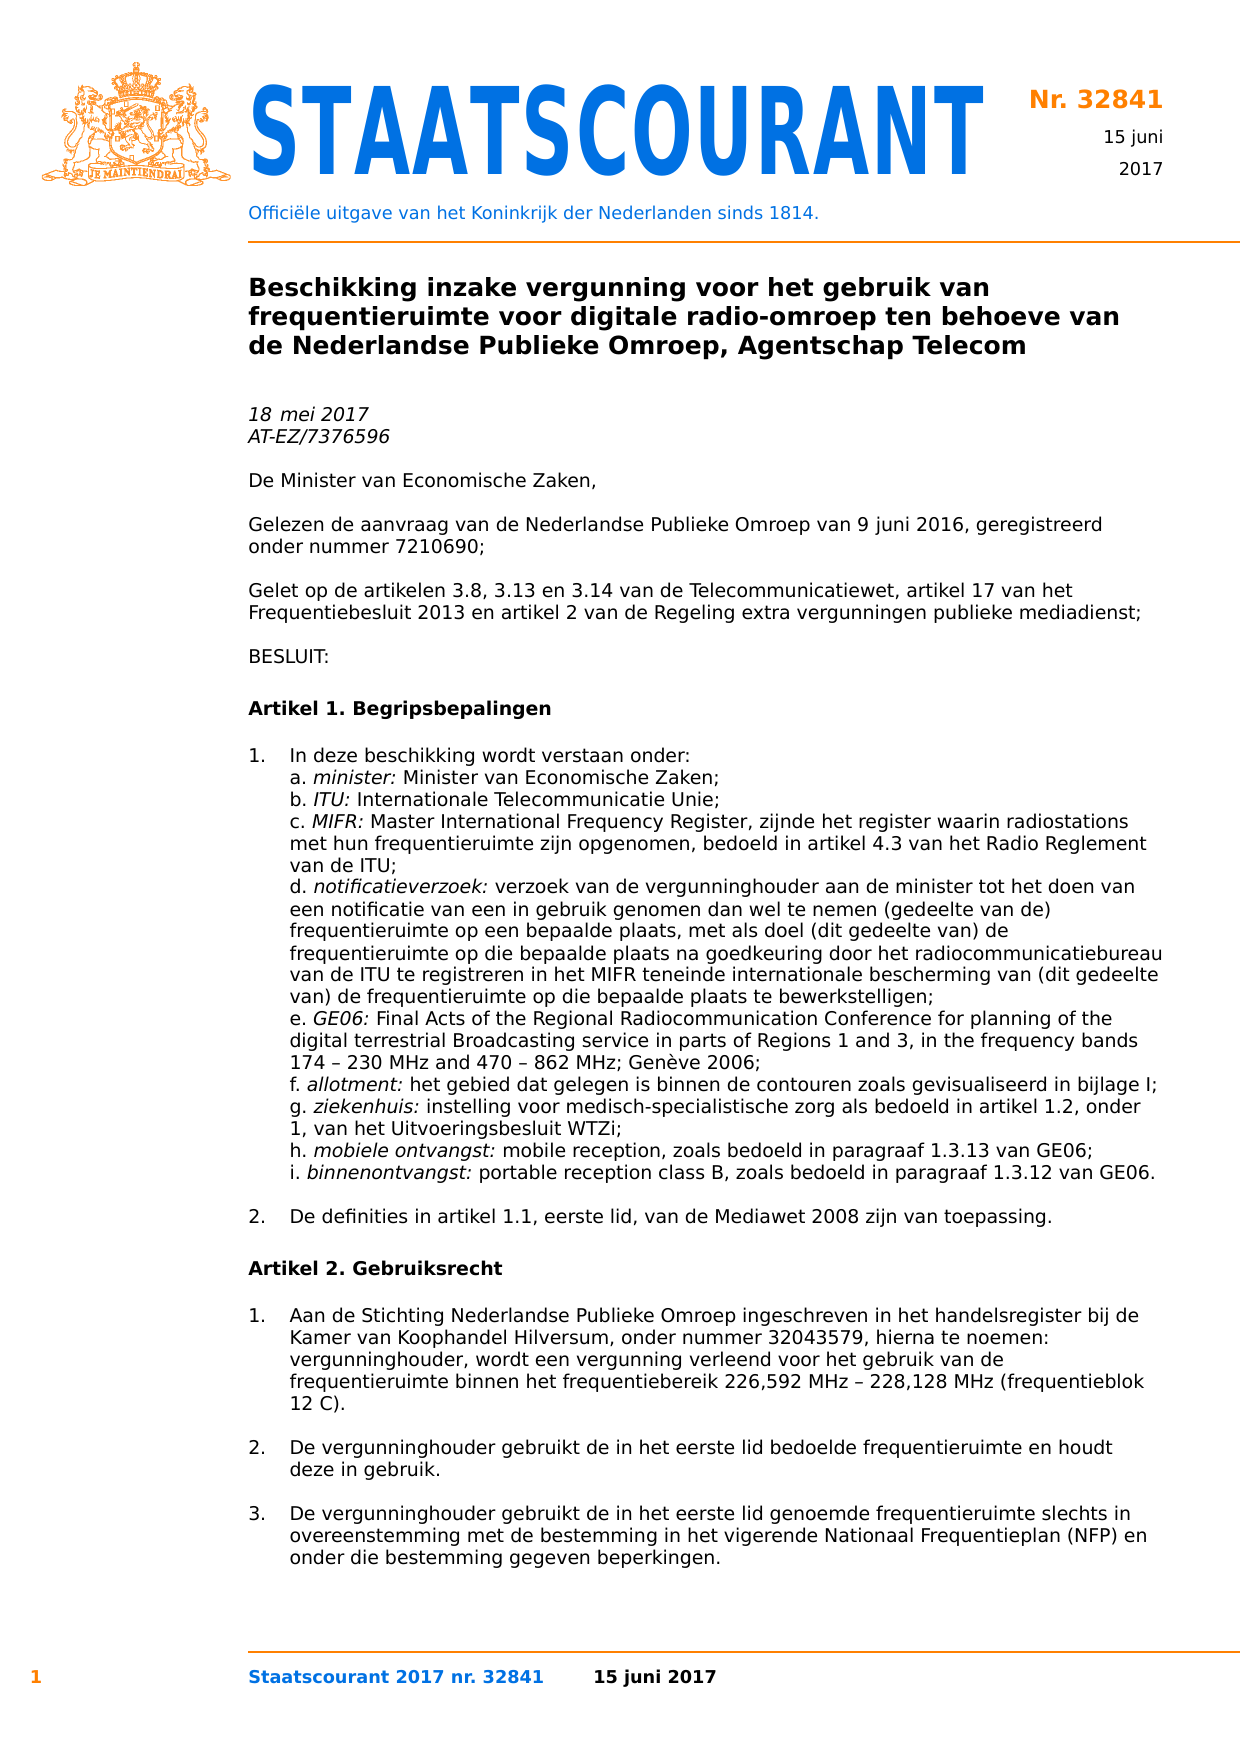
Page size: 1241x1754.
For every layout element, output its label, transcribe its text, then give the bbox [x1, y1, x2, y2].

table_cell 15 juni [998, 121, 1240, 153]
text b. ITU: Internationale Telecommunicatie Unie; [289, 788, 1163, 811]
text c. MIFR: Master International Frequency Register, zijnde het register waarin radiostations met hun frequentieruimte zijn opgenomen, bedoeld in artikel 4.3 van het Radio Reglement van de ITU; [289, 811, 1163, 876]
text 1. Aan de Stichting Nederlandse Publieke Omroep ingeschreven in het handelsregister bij de Kamer van Koophandel Hilversum, onder nummer 32043579, hierna te noemen: vergunninghouder, wordt een vergunning verleend voor het gebruik van de frequentieruimte binnen het frequentiebereik 226,592 MHz – 228,128 MHz (frequentieblok 12 C). [248, 1305, 1163, 1415]
subtitle Beschikking inzake vergunning voor het gebruik van frequentieruimte voor digitale radio-omroep ten behoeve van de Nederlandse Publieke Omroep, Agentschap Telecom [248, 273, 1163, 361]
table_header Nr. 32841 [998, 62, 1240, 121]
table_header [25, 62, 248, 241]
text Gelet op de artikelen 3.8, 3.13 en 3.14 van de Telecommunicatiewet, artikel 17 van het Frequentiebesluit 2013 en artikel 2 van de Regeling extra vergunningen publieke mediadienst; [248, 580, 1163, 624]
text h. mobiele ontvangst: mobile reception, zoals bedoeld in paragraaf 1.3.13 van GE06; [289, 1140, 1163, 1162]
table_cell Officiële uitgave van het Koninkrijk der Nederlanden sinds 1814. [248, 203, 1240, 241]
text 3. De vergunninghouder gebruikt de in het eerste lid genoemde frequentieruimte slechts in overeenstemming met de bestemming in het vigerende Nationaal Frequentieplan (NFP) en onder die bestemming gegeven beperkingen. [248, 1503, 1163, 1568]
subtitle Artikel 2. Gebruiksrecht [248, 1258, 1163, 1280]
picture [41, 62, 231, 186]
text Gelezen de aanvraag van de Nederlandse Publieke Omroep van 9 juni 2016, geregistreerd onder nummer 7210690; [248, 514, 1163, 558]
text BESLUIT: [248, 646, 1163, 668]
text f. allotment: het gebied dat gelegen is binnen de contouren zoals gevisualiseerd in bijlage I; [289, 1074, 1163, 1096]
text 18 mei 2017 [248, 404, 1163, 426]
text a. minister: Minister van Economische Zaken; [289, 767, 1163, 788]
text 1. In deze beschikking wordt verstaan onder: [248, 744, 1163, 767]
text d. notificatieverzoek: verzoek van de vergunninghouder aan de minister tot het doen van een notificatie van een in gebruik genomen dan wel te nemen (gedeelte van de) frequentieruimte op een bepaalde plaats, met als doel (dit gedeelte van) de frequentieruimte op die bepaalde plaats na goedkeuring door het radiocommunicatiebureau van de ITU te registreren in het MIFR teneinde internationale bescherming van (dit gedeelte van) de frequentieruimte op die bepaalde plaats te bewerkstelligen; [289, 876, 1163, 1008]
text e. GE06: Final Acts of the Regional Radiocommunication Conference for planning of the digital terrestrial Broadcasting service in parts of Regions 1 and 3, in the frequency bands 174 – 230 MHz and 470 – 862 MHz; Genève 2006; [289, 1008, 1163, 1074]
text g. ziekenhuis: instelling voor medisch-specialistische zorg als bedoeld in artikel 1.2, onder 1, van het Uitvoeringsbesluit WTZi; [289, 1096, 1163, 1140]
text AT-EZ/7376596 [248, 426, 1163, 448]
subtitle Artikel 1. Begripsbepalingen [248, 698, 1163, 719]
text i. binnenontvangst: portable reception class B, zoals bedoeld in paragraaf 1.3.12 van GE06. [289, 1162, 1163, 1184]
table_header STAATSCOURANT [248, 62, 998, 203]
text De Minister van Economische Zaken, [248, 470, 1163, 492]
text 2. De definities in artikel 1.1, eerste lid, van de Mediawet 2008 zijn van toepassing. [248, 1206, 1163, 1228]
text 2. De vergunninghouder gebruikt de in het eerste lid bedoelde frequentieruimte en houdt deze in gebruik. [248, 1437, 1163, 1481]
table_cell 2017 [998, 153, 1240, 203]
